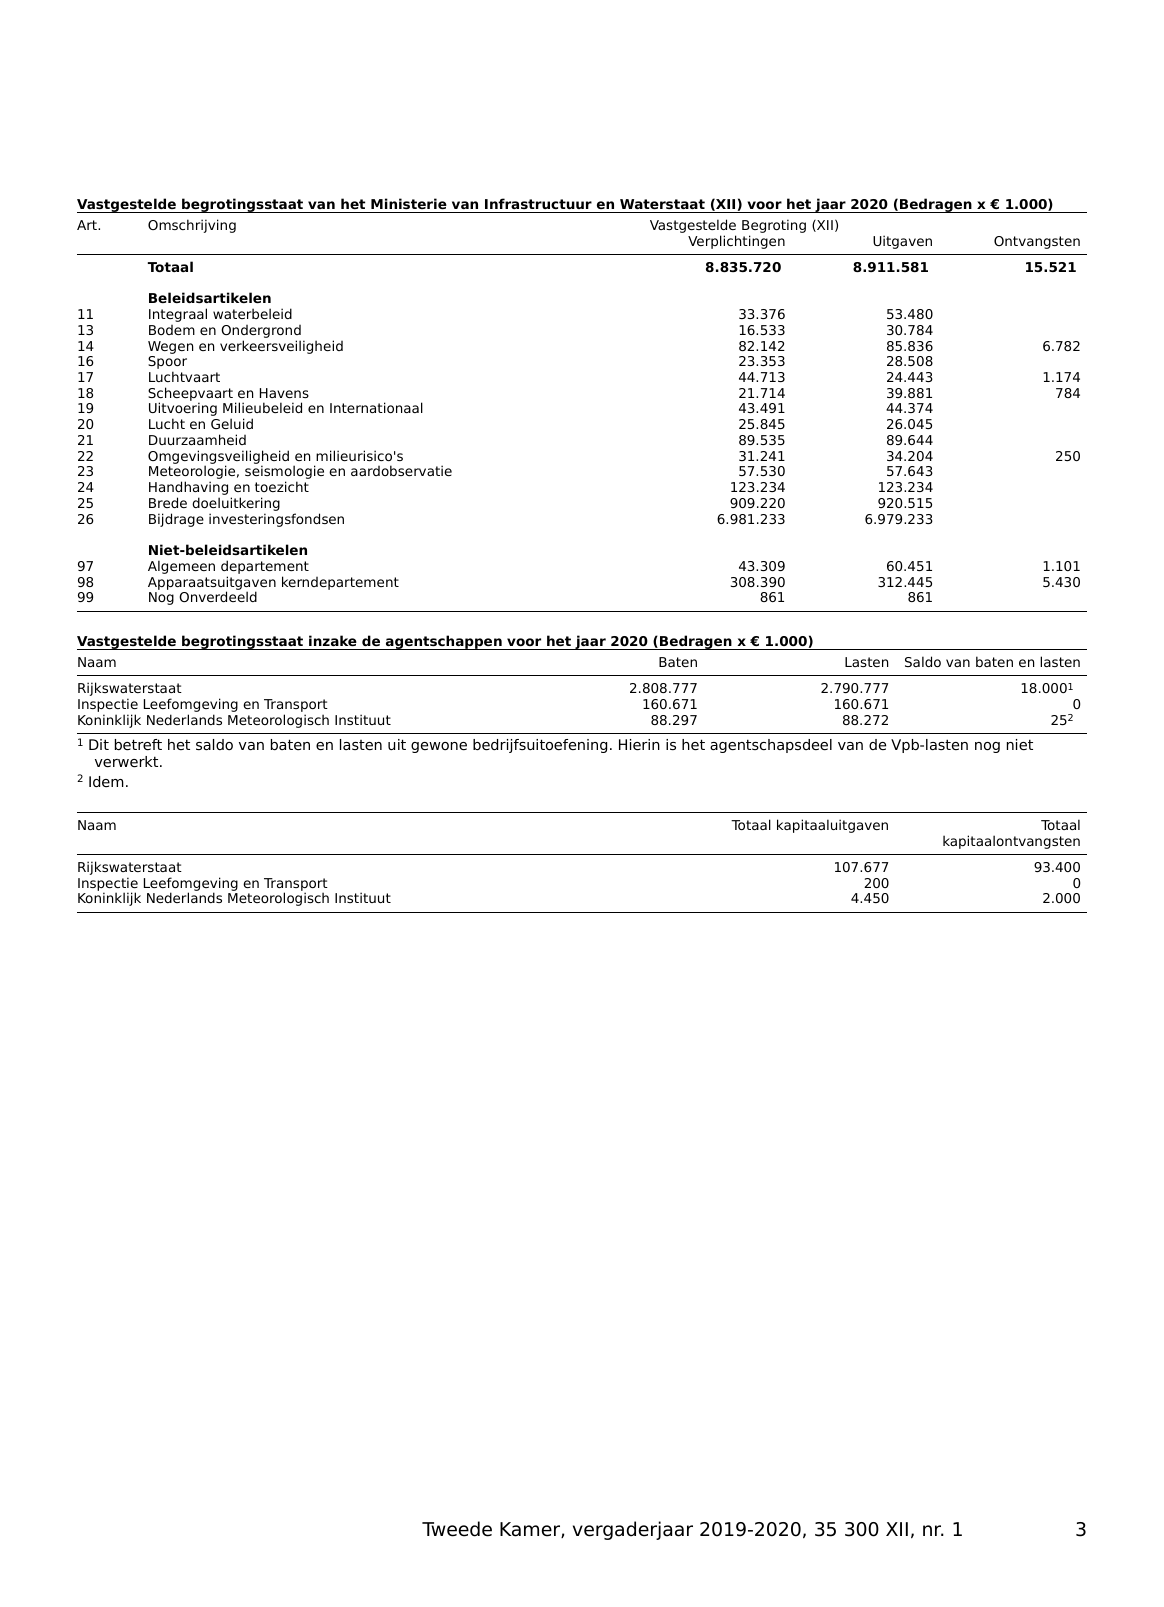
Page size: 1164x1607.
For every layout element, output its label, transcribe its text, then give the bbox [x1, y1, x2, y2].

table_cell 26.045 [791, 417, 939, 433]
table_cell 16 [77, 354, 142, 370]
table_cell 123.234 [791, 480, 939, 496]
table_cell 252 [895, 713, 1087, 733]
table_cell Duurzaamheid [142, 433, 644, 448]
table_cell [644, 543, 791, 559]
table_cell 2.808.777 [512, 676, 704, 697]
table_cell 24.443 [791, 370, 939, 386]
table_cell 5.430 [939, 574, 1087, 590]
table_cell 25 [77, 496, 142, 511]
table_cell Totaal [142, 255, 644, 276]
table_cell 43.491 [644, 401, 791, 417]
table_cell Baten [512, 650, 704, 675]
table_cell 11 [77, 307, 142, 323]
table_cell [939, 496, 1087, 511]
table_cell 200 [704, 876, 895, 891]
table_cell 6.782 [939, 339, 1087, 354]
table_cell [939, 511, 1087, 527]
table_cell 23 [77, 464, 142, 480]
table_cell Spoor [142, 354, 644, 370]
table_cell 308.390 [644, 574, 791, 590]
table_cell 24 [77, 480, 142, 496]
table_cell 19 [77, 401, 142, 417]
table_cell 312.445 [791, 574, 939, 590]
table_cell Art. [77, 213, 142, 234]
table_cell Algemeen departement [142, 559, 644, 574]
table_cell 784 [939, 386, 1087, 401]
table_cell [939, 527, 1087, 543]
table_cell Vastgestelde Begroting (XII) [644, 213, 1087, 234]
table_cell [644, 527, 791, 543]
table_cell 26 [77, 511, 142, 527]
table_cell 97 [77, 559, 142, 574]
table_cell 6.979.233 [791, 511, 939, 527]
table_cell 34.204 [791, 449, 939, 464]
table_cell 123.234 [644, 480, 791, 496]
table_cell 2.790.777 [704, 676, 895, 697]
table_cell 4.450 [704, 891, 895, 912]
table_cell 93.400 [895, 855, 1087, 876]
table_cell Wegen en verkeersveiligheid [142, 339, 644, 354]
table_cell Bijdrage investeringsfondsen [142, 511, 644, 527]
table_cell 57.530 [644, 464, 791, 480]
table_cell 0 [895, 876, 1087, 891]
table_cell 22 [77, 449, 142, 464]
table_cell 30.784 [791, 323, 939, 338]
table_cell Bodem en Ondergrond [142, 323, 644, 338]
table_cell 39.881 [791, 386, 939, 401]
table_cell Luchtvaart [142, 370, 644, 386]
table_cell Apparaatsuitgaven kerndepartement [142, 574, 644, 590]
table_header Vastgestelde begrotingsstaat van het Ministerie van Infrastructuur en Waterstaat (XII) voor het jaar 2020 (Bedragen x € 1.000) [77, 196, 1087, 212]
table_cell [939, 480, 1087, 496]
table_cell 23.353 [644, 354, 791, 370]
table_cell [142, 276, 644, 291]
table_cell Meteorologie, seismologie en aardobservatie [142, 464, 644, 480]
table_cell 18 [77, 386, 142, 401]
table_cell 60.451 [791, 559, 939, 574]
table_cell 44.713 [644, 370, 791, 386]
table_cell [791, 291, 939, 307]
table_cell Ontvangsten [939, 234, 1087, 254]
table_cell [142, 234, 644, 254]
table_cell [939, 590, 1087, 611]
table_cell [791, 543, 939, 559]
table_cell 20 [77, 417, 142, 433]
table_cell [939, 323, 1087, 338]
table_cell 89.644 [791, 433, 939, 448]
table_cell [512, 855, 704, 876]
table_cell 21 [77, 433, 142, 448]
table_cell Rijkswaterstaat [77, 676, 512, 697]
table_cell 107.677 [704, 855, 895, 876]
table_cell Naam [77, 650, 512, 675]
table_cell 13 [77, 323, 142, 338]
table_cell 15.521 [939, 255, 1087, 276]
table_cell Beleidsartikelen [142, 291, 644, 307]
table_cell 88.272 [704, 713, 895, 733]
table_cell Uitgaven [791, 234, 939, 254]
table_cell [512, 891, 704, 912]
table_cell 8.835.720 [644, 255, 791, 276]
table_cell 160.671 [704, 697, 895, 712]
table_cell 861 [791, 590, 939, 611]
table_cell 53.480 [791, 307, 939, 323]
table_cell Lasten [704, 650, 895, 675]
table_cell [791, 527, 939, 543]
table_cell 0 [895, 697, 1087, 712]
table_cell [939, 543, 1087, 559]
table_cell [791, 276, 939, 291]
table_cell 33.376 [644, 307, 791, 323]
table_cell [939, 464, 1087, 480]
table_cell Niet-beleidsartikelen [142, 543, 644, 559]
table_cell 18.0001 [895, 676, 1087, 697]
table_cell Nog Onverdeeld [142, 590, 644, 611]
table_cell 21.714 [644, 386, 791, 401]
table_header Vastgestelde begrotingsstaat inzake de agentschappen voor het jaar 2020 (Bedragen x € 1.000) [77, 634, 1087, 649]
table_cell Rijkswaterstaat [77, 855, 512, 876]
table_cell 89.535 [644, 433, 791, 448]
table_cell Uitvoering Milieubeleid en Internationaal [142, 401, 644, 417]
table_cell 8.911.581 [791, 255, 939, 276]
table_cell Koninklijk Nederlands Meteorologisch Instituut [77, 713, 512, 733]
table_cell 25.845 [644, 417, 791, 433]
table_cell 88.297 [512, 713, 704, 733]
table_cell 31.241 [644, 449, 791, 464]
table_cell Brede doeluitkering [142, 496, 644, 511]
table_cell 17 [77, 370, 142, 386]
table_cell 28.508 [791, 354, 939, 370]
table_cell 250 [939, 449, 1087, 464]
table_cell Omgevingsveiligheid en milieurisico's [142, 449, 644, 464]
table_cell [77, 276, 142, 291]
table_cell [77, 255, 142, 276]
table_cell Koninklijk Nederlands Meteorologisch Instituut [77, 891, 512, 912]
table_cell 14 [77, 339, 142, 354]
table_cell [77, 527, 142, 543]
table_cell [142, 527, 644, 543]
table_cell [939, 354, 1087, 370]
table_cell 160.671 [512, 697, 704, 712]
table_cell Scheepvaart en Havens [142, 386, 644, 401]
table_cell 43.309 [644, 559, 791, 574]
table_cell [77, 234, 142, 254]
table_cell Handhaving en toezicht [142, 480, 644, 496]
table_header [512, 813, 704, 854]
table_cell [644, 291, 791, 307]
table_cell 1.101 [939, 559, 1087, 574]
table_header Totaal kapitaaluitgaven [704, 813, 895, 854]
table_cell Saldo van baten en lasten [895, 650, 1087, 675]
table_cell 1.174 [939, 370, 1087, 386]
table_cell 909.220 [644, 496, 791, 511]
table_cell 16.533 [644, 323, 791, 338]
table_cell 1 Dit betreft het saldo van baten en lasten uit gewone bedrijfsuitoefening. Hierin is het agentschapsdeel van de Vpb-lasten nog niet verwerkt. 2 Idem. [77, 734, 1087, 790]
table_cell Omschrijving [142, 213, 644, 234]
table_cell Verplichtingen [644, 234, 791, 254]
table_cell [939, 417, 1087, 433]
table_cell 82.142 [644, 339, 791, 354]
table_cell 98 [77, 574, 142, 590]
table_cell [644, 276, 791, 291]
table_cell [77, 291, 142, 307]
table_cell 861 [644, 590, 791, 611]
table_cell 920.515 [791, 496, 939, 511]
table_cell [77, 543, 142, 559]
table_cell 57.643 [791, 464, 939, 480]
table_cell Integraal waterbeleid [142, 307, 644, 323]
table_header Totaal kapitaalontvangsten [895, 813, 1087, 854]
table_cell [939, 291, 1087, 307]
table_cell 2.000 [895, 891, 1087, 912]
table_cell 44.374 [791, 401, 939, 417]
table_cell [939, 401, 1087, 417]
table_cell [939, 276, 1087, 291]
table_cell [939, 307, 1087, 323]
table_cell Inspectie Leefomgeving en Transport [77, 876, 512, 891]
table_cell [512, 876, 704, 891]
table_cell 99 [77, 590, 142, 611]
table_cell 85.836 [791, 339, 939, 354]
table_cell Inspectie Leefomgeving en Transport [77, 697, 512, 712]
table_cell 6.981.233 [644, 511, 791, 527]
table_header Naam [77, 813, 512, 854]
table_cell Lucht en Geluid [142, 417, 644, 433]
table_cell [939, 433, 1087, 448]
